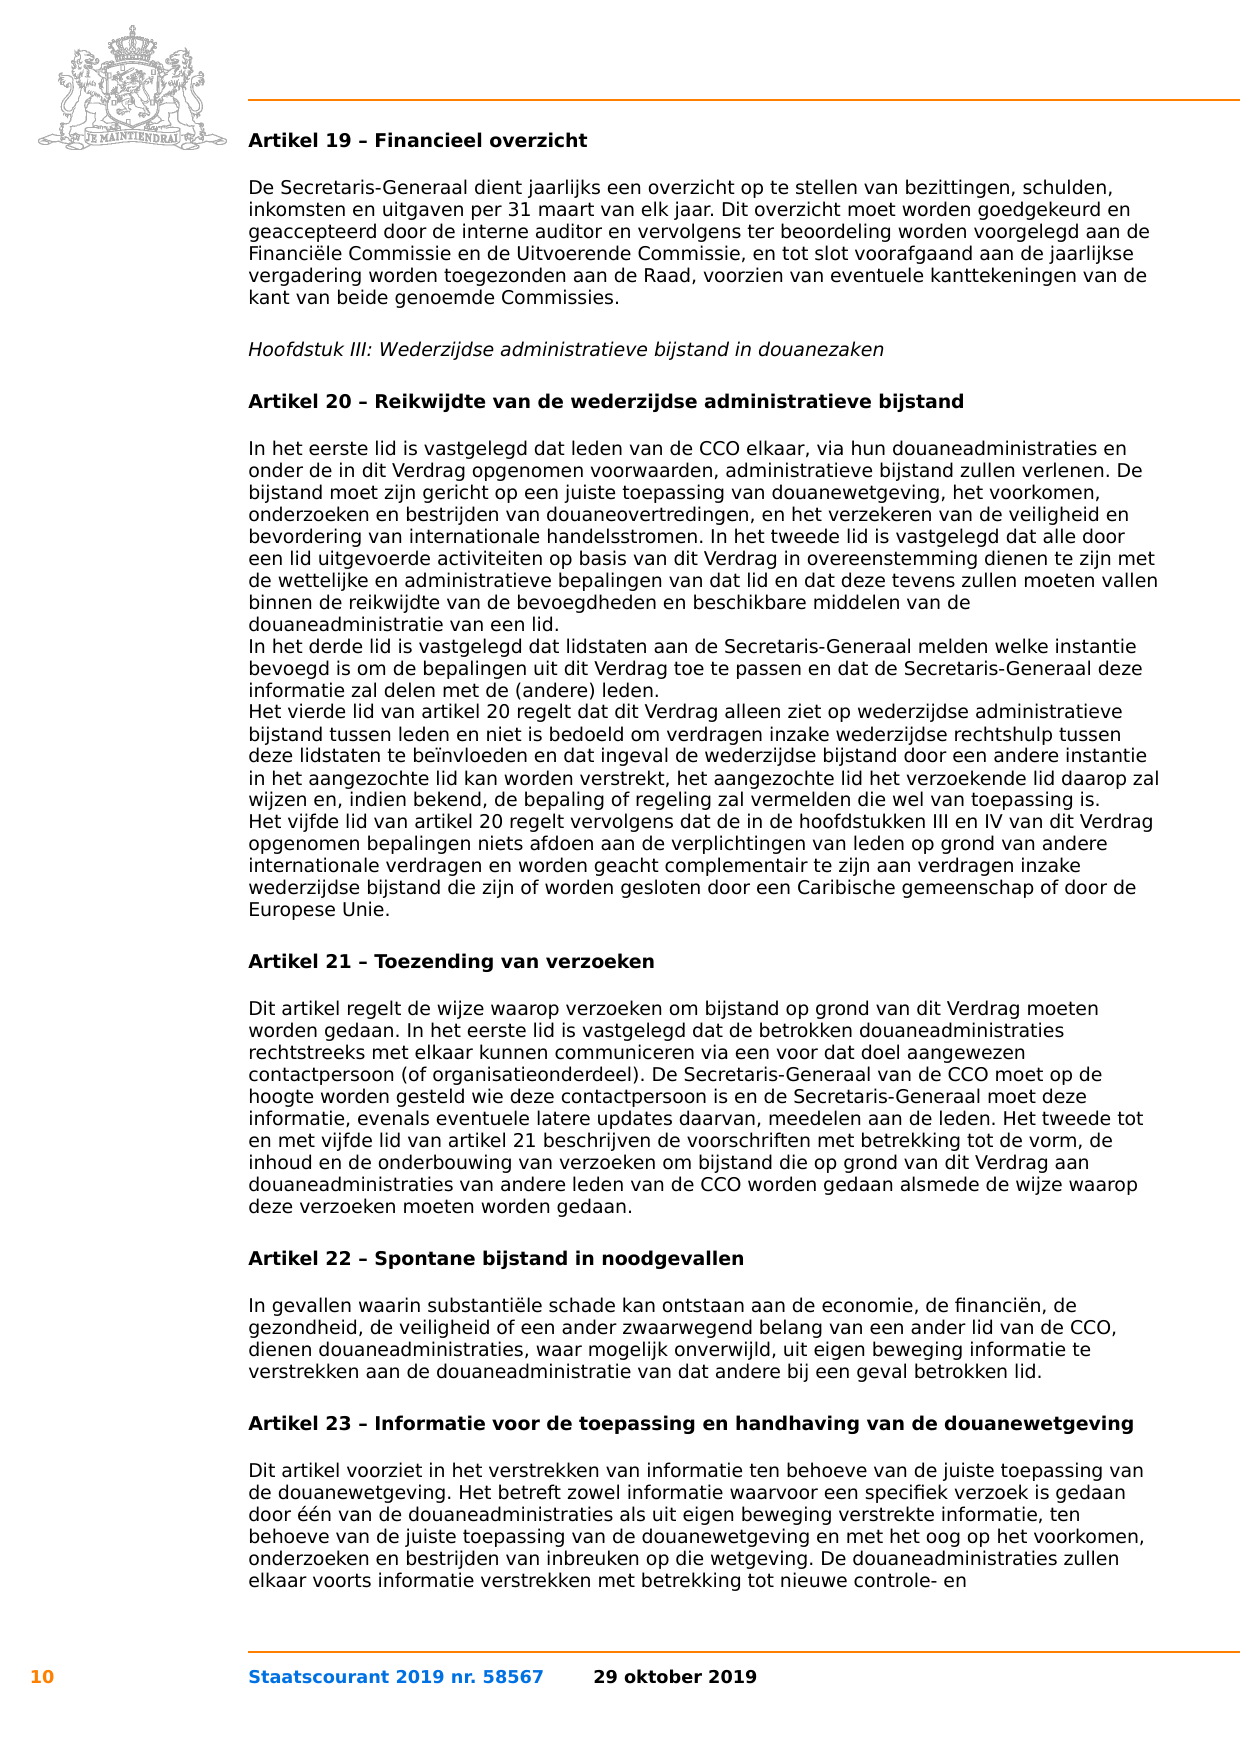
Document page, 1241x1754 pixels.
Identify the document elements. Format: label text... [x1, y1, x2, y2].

text Dit artikel regelt de wijze waarop verzoeken om bijstand op grond van dit Verdrag moeten worden gedaan. In het eerste lid is vastgelegd dat de betrokken douaneadministraties rechtstreeks met elkaar kunnen communiceren via een voor dat doel aangewezen contactpersoon (of organisatieonderdeel). De Secretaris-Generaal van de CCO moet op de hoogte worden gesteld wie deze contactpersoon is en de Secretaris-Generaal moet deze informatie, evenals eventuele latere updates daarvan, meedelen aan de leden. Het tweede tot en met vijfde lid van artikel 21 beschrijven de voorschriften met betrekking tot de vorm, de inhoud en de onderbouwing van verzoeken om bijstand die op grond van dit Verdrag aan douaneadministraties van andere leden van de CCO worden gedaan alsmede de wijze waarop deze verzoeken moeten worden gedaan. [248, 998, 1163, 1218]
text In het derde lid is vastgelegd dat lidstaten aan de Secretaris-Generaal melden welke instantie bevoegd is om de bepalingen uit dit Verdrag toe te passen en dat de Secretaris-Generaal deze informatie zal delen met de (andere) leden. [248, 636, 1163, 701]
subtitle Artikel 21 – Toezending van verzoeken [248, 951, 1163, 973]
text Dit artikel voorziet in het verstrekken van informatie ten behoeve van de juiste toepassing van de douanewetgeving. Het betreft zowel informatie waarvoor een specifiek verzoek is gedaan door één van de douaneadministraties als uit eigen beweging verstrekte informatie, ten behoeve van de juiste toepassing van de douanewetgeving en met het oog op het voorkomen, onderzoeken en bestrijden van inbreuken op die wetgeving. De douaneadministraties zullen elkaar voorts informatie verstrekken met betrekking tot nieuwe controle- en [248, 1460, 1163, 1592]
subtitle Artikel 23 – Informatie voor de toepassing en handhaving van de douanewetgeving [248, 1413, 1163, 1435]
subtitle Artikel 22 – Spontane bijstand in noodgevallen [248, 1248, 1163, 1270]
subtitle Artikel 20 – Reikwijdte van de wederzijdse administratieve bijstand [248, 391, 1163, 413]
text Het vijfde lid van artikel 20 regelt vervolgens dat de in de hoofdstukken III en IV van dit Verdrag opgenomen bepalingen niets afdoen aan de verplichtingen van leden op grond van andere internationale verdragen en worden geacht complementair te zijn aan verdragen inzake wederzijdse bijstand die zijn of worden gesloten door een Caribische gemeenschap of door de Europese Unie. [248, 811, 1163, 921]
text In gevallen waarin substantiële schade kan ontstaan aan de economie, de financiën, de gezondheid, de veiligheid of een ander zwaarwegend belang van een ander lid van de CCO, dienen douaneadministraties, waar mogelijk onverwijld, uit eigen beweging informatie te verstrekken aan de douaneadministratie van dat andere bij een geval betrokken lid. [248, 1295, 1163, 1383]
picture [38, 25, 227, 150]
subtitle Artikel 19 – Financieel overzicht [248, 130, 1163, 152]
subtitle Hoofdstuk III: Wederzijdse administratieve bijstand in douanezaken [248, 339, 1163, 361]
text In het eerste lid is vastgelegd dat leden van de CCO elkaar, via hun douaneadministraties en onder de in dit Verdrag opgenomen voorwaarden, administratieve bijstand zullen verlenen. De bijstand moet zijn gericht op een juiste toepassing van douanewetgeving, het voorkomen, onderzoeken en bestrijden van douaneovertredingen, en het verzekeren van de veiligheid en bevordering van internationale handelsstromen. In het tweede lid is vastgelegd dat alle door een lid uitgevoerde activiteiten op basis van dit Verdrag in overeenstemming dienen te zijn met de wettelijke en administratieve bepalingen van dat lid en dat deze tevens zullen moeten vallen binnen de reikwijdte van de bevoegdheden en beschikbare middelen van de douaneadministratie van een lid. [248, 438, 1163, 636]
text De Secretaris-Generaal dient jaarlijks een overzicht op te stellen van bezittingen, schulden, inkomsten en uitgaven per 31 maart van elk jaar. Dit overzicht moet worden goedgekeurd en geaccepteerd door de interne auditor en vervolgens ter beoordeling worden voorgelegd aan de Financiële Commissie en de Uitvoerende Commissie, en tot slot voorafgaand aan de jaarlijkse vergadering worden toegezonden aan de Raad, voorzien van eventuele kanttekeningen van de kant van beide genoemde Commissies. [248, 177, 1163, 309]
text Het vierde lid van artikel 20 regelt dat dit Verdrag alleen ziet op wederzijdse administratieve bijstand tussen leden en niet is bedoeld om verdragen inzake wederzijdse rechtshulp tussen deze lidstaten te beïnvloeden en dat ingeval de wederzijdse bijstand door een andere instantie in het aangezochte lid kan worden verstrekt, het aangezochte lid het verzoekende lid daarop zal wijzen en, indien bekend, de bepaling of regeling zal vermelden die wel van toepassing is. [248, 701, 1163, 811]
